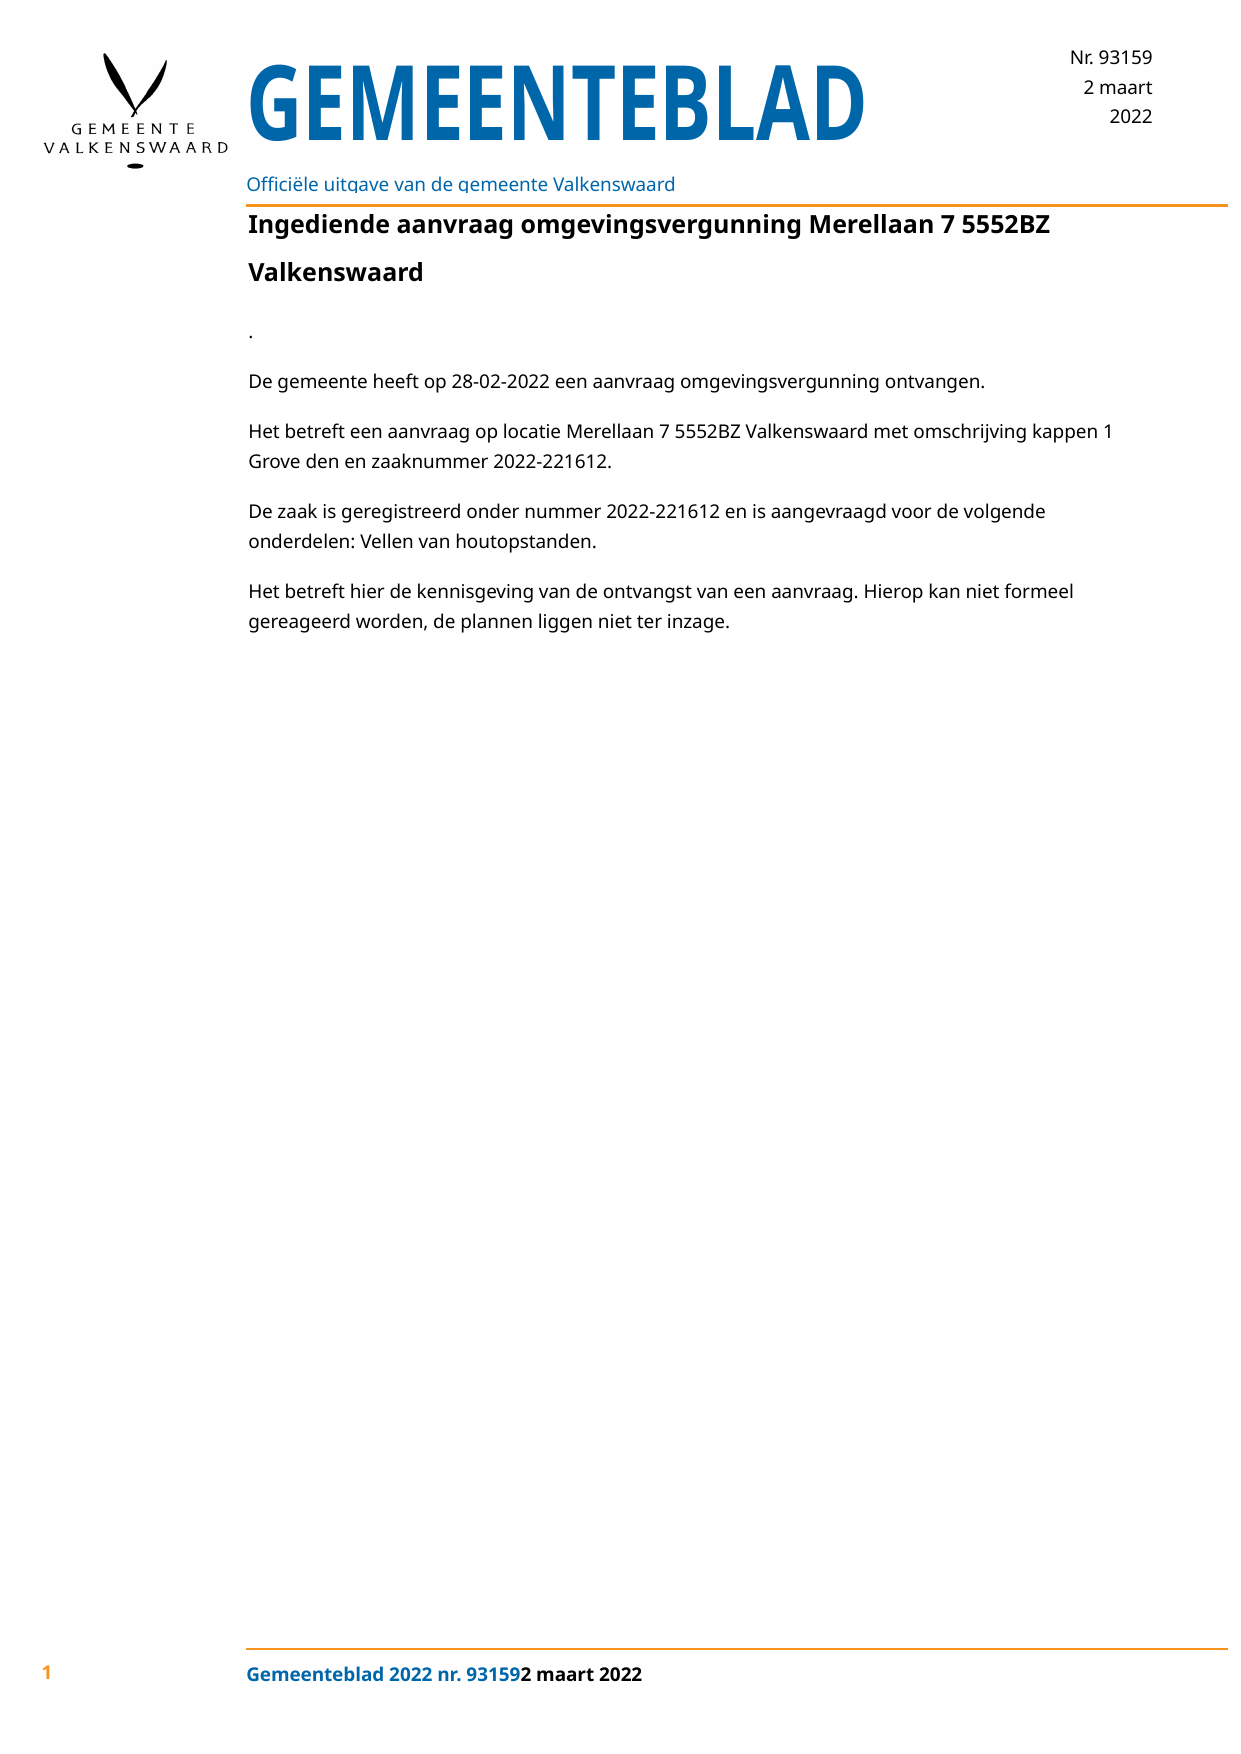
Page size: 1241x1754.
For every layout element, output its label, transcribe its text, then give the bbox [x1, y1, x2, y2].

text Ingediende aanvraag omgevingsvergunning Merellaan 7 5552BZ Valkenswaard [248, 207, 1152, 288]
text . [248, 318, 1152, 344]
picture [41, 47, 231, 172]
text De zaak is geregistreerd onder nummer 2022-221612 en is aangevraagd voor de volgende onderdelen: Vellen van houtopstanden. [248, 499, 1152, 554]
text Het betreft hier de kennisgeving van de ontvangst van een aanvraag. Hierop kan niet formeel gereageerd worden, de plannen liggen niet ter inzage. [248, 579, 1152, 634]
text De gemeente heeft op 28-02-2022 een aanvraag omgevingsvergunning ontvangen. [248, 368, 1152, 394]
text Het betreft een aanvraag op locatie Merellaan 7 5552BZ Valkenswaard met omschrijving kappen 1 Grove den en zaaknummer 2022-221612. [248, 419, 1152, 474]
